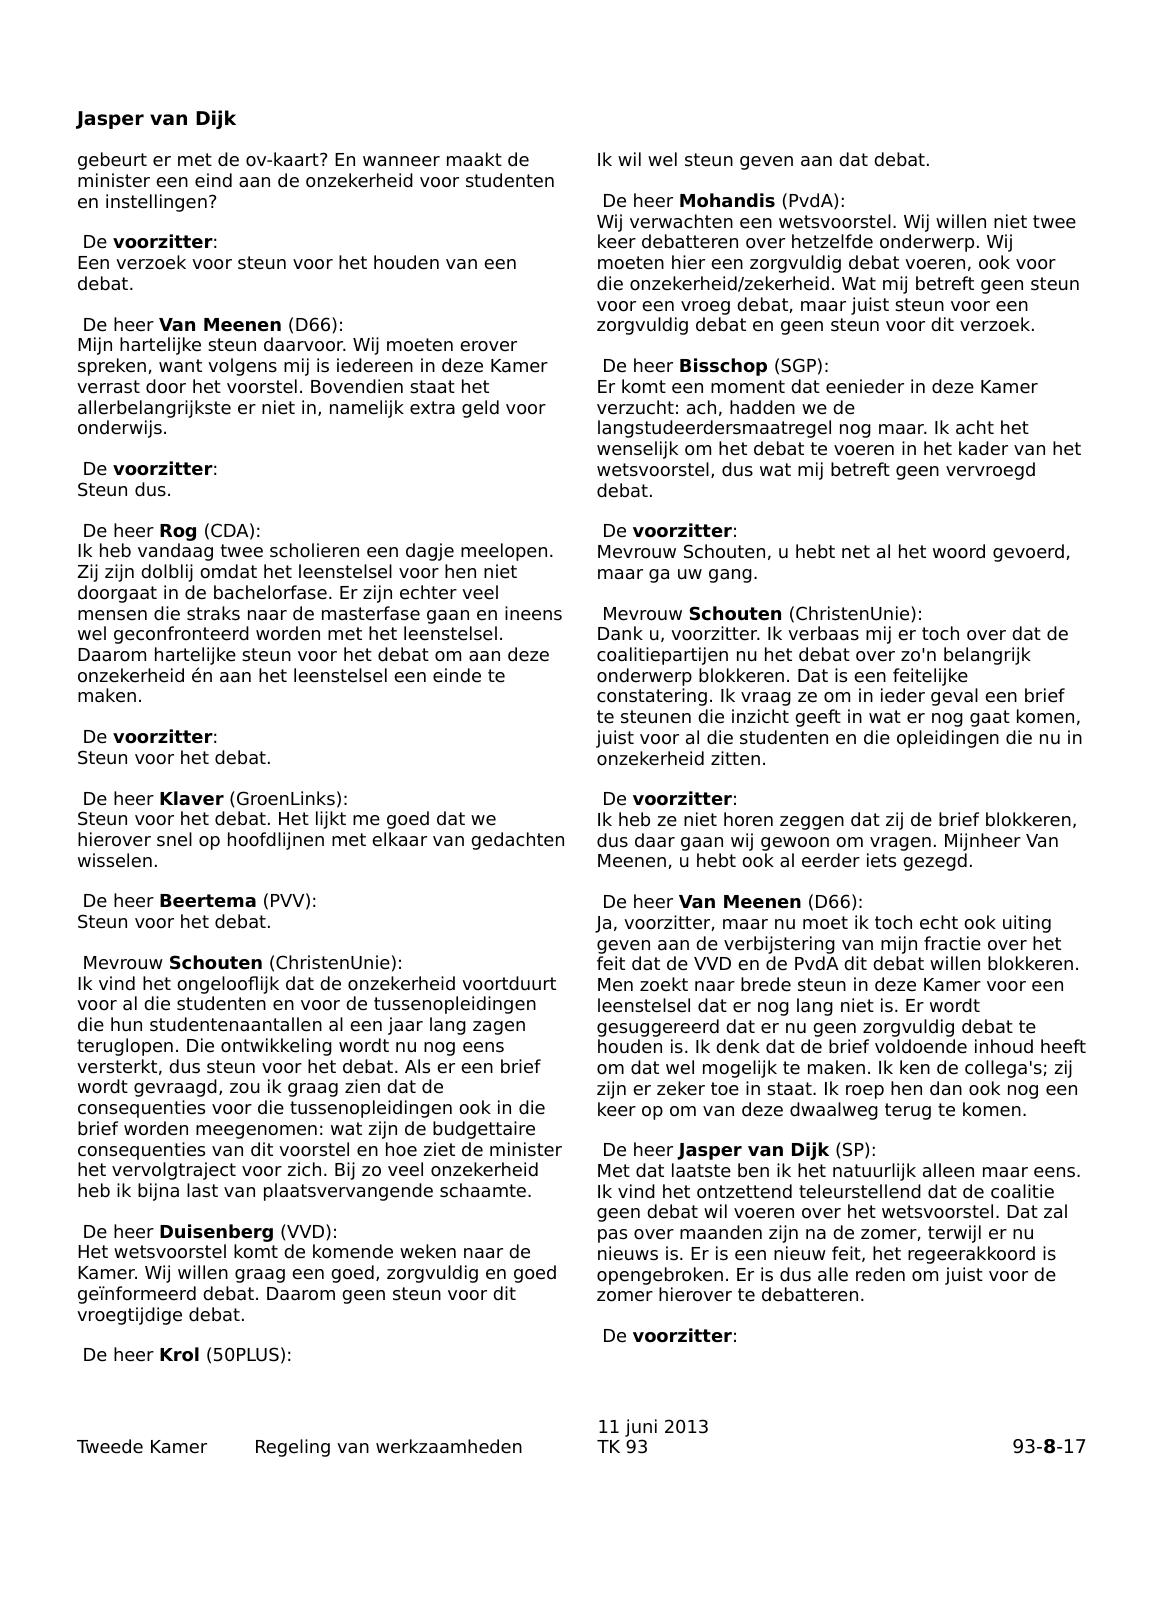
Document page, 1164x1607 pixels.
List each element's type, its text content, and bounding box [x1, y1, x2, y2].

text De voorzitter: [77, 232, 567, 253]
text De voorzitter: [77, 727, 567, 748]
text Ik vind het ongelooflijk dat de onzekerheid voortduurt voor al die studenten en voor de tussenopleidingen die hun studentenaantallen al een jaar lang zagen teruglopen. Die ontwikkeling wordt nu nog eens versterkt, dus steun voor het debat. Als er een brief wordt gevraagd, zou ik graag zien dat de consequenties voor die tussenopleidingen ook in die brief worden meegenomen: wat zijn de budgettaire consequenties van dit voorstel en hoe ziet de minister het vervolgtraject voor zich. Bij zo veel onzekerheid heb ik bijna last van plaatsvervangende schaamte. [77, 973, 567, 1202]
text De voorzitter: [596, 1326, 1087, 1347]
text Een verzoek voor steun voor het houden van een debat. [77, 253, 567, 294]
text Steun voor het debat. [77, 912, 567, 933]
text Mevrouw Schouten, u hebt net al het woord gevoerd, maar ga uw gang. [596, 542, 1087, 583]
text De heer Mohandis (PvdA): [596, 191, 1087, 212]
text Ik heb ze niet horen zeggen dat zij de brief blokkeren, dus daar gaan wij gewoon om vragen. Mijnheer Van Meenen, u hebt ook al eerder iets gezegd. [596, 810, 1087, 872]
text De heer Bisschop (SGP): [596, 356, 1087, 377]
text Het wetsvoorstel komt de komende weken naar de Kamer. Wij willen graag een goed, zorgvuldig en goed geïnformeerd debat. Daarom geen steun voor dit vroegtijdige debat. [77, 1242, 567, 1325]
text Ja, voorzitter, maar nu moet ik toch echt ook uiting geven aan de verbijstering van mijn fractie over het feit dat de VVD en de PvdA dit debat willen blokkeren. Men zoekt naar brede steun in deze Kamer voor een leenstelsel dat er nog lang niet is. Er wordt gesuggereerd dat er nu geen zorgvuldig debat te houden is. Ik denk dat de brief voldoende inhoud heeft om dat wel mogelijk te maken. Ik ken de collega's; zij zijn er zeker toe in staat. Ik roep hen dan ook nog een keer op om van deze dwaalweg terug te komen. [596, 913, 1087, 1120]
text gebeurt er met de ov-kaart? En wanneer maakt de minister een eind aan de onzekerheid voor studenten en instellingen? [77, 150, 567, 212]
text De voorzitter: [596, 521, 1087, 542]
text Ik heb vandaag twee scholieren een dagje meelopen. Zij zijn dolblij omdat het leenstelsel voor hen niet doorgaat in de bachelorfase. Er zijn echter veel mensen die straks naar de masterfase gaan en ineens wel geconfronteerd worden met het leenstelsel. Daarom hartelijke steun voor het debat om aan deze onzekerheid én aan het leenstelsel een einde te maken. [77, 541, 567, 707]
text De heer Van Meenen (D66): [596, 892, 1087, 913]
text De heer Van Meenen (D66): [77, 314, 567, 335]
text Wij verwachten een wetsvoorstel. Wij willen niet twee keer debatteren over hetzelfde onderwerp. Wij moeten hier een zorgvuldig debat voeren, ook voor die onzekerheid/zekerheid. Wat mij betreft geen steun voor een vroeg debat, maar juist steun voor een zorgvuldig debat en geen steun voor dit verzoek. [596, 212, 1087, 336]
text Mevrouw Schouten (ChristenUnie): [77, 953, 567, 973]
text Steun voor het debat. [77, 748, 567, 768]
text De heer Rog (CDA): [77, 520, 567, 541]
text Steun voor het debat. Het lijkt me goed dat we hierover snel op hoofdlijnen met elkaar van gedachten wisselen. [77, 809, 567, 871]
text Dank u, voorzitter. Ik verbaas mij er toch over dat de coalitiepartijen nu het debat over zo'n belangrijk onderwerp blokkeren. Dat is een feitelijke constatering. Ik vraag ze om in ieder geval een brief te steunen die inzicht geeft in wat er nog gaat komen, juist voor al die studenten en die opleidingen die nu in onzekerheid zitten. [596, 624, 1087, 769]
text Er komt een moment dat eenieder in deze Kamer verzucht: ach, hadden we de langstudeerdersmaatregel nog maar. Ik acht het wenselijk om het debat te voeren in het kader van het wetsvoorstel, dus wat mij betreft geen vervroegd debat. [596, 377, 1087, 501]
text Mevrouw Schouten (ChristenUnie): [596, 603, 1087, 624]
text De voorzitter: [596, 789, 1087, 810]
text De heer Klaver (GroenLinks): [77, 788, 567, 809]
text Mijn hartelijke steun daarvoor. Wij moeten erover spreken, want volgens mij is iedereen in deze Kamer verrast door het voorstel. Bovendien staat het allerbelangrijkste er niet in, namelijk extra geld voor onderwijs. [77, 335, 567, 439]
text De heer Beertema (PVV): [77, 891, 567, 912]
text Ik wil wel steun geven aan dat debat. [596, 150, 1087, 171]
text Met dat laatste ben ik het natuurlijk alleen maar eens. Ik vind het ontzettend teleurstellend dat de coalitie geen debat wil voeren over het wetsvoorstel. Dat zal pas over maanden zijn na de zomer, terwijl er nu nieuws is. Er is een nieuw feit, het regeerakkoord is opengebroken. Er is dus alle reden om juist voor de zomer hierover te debatteren. [596, 1161, 1087, 1306]
text De voorzitter: [77, 459, 567, 480]
text De heer Jasper van Dijk (SP): [596, 1140, 1087, 1161]
text De heer Krol (50PLUS): [77, 1345, 567, 1366]
text Steun dus. [77, 480, 567, 500]
text De heer Duisenberg (VVD): [77, 1222, 567, 1242]
